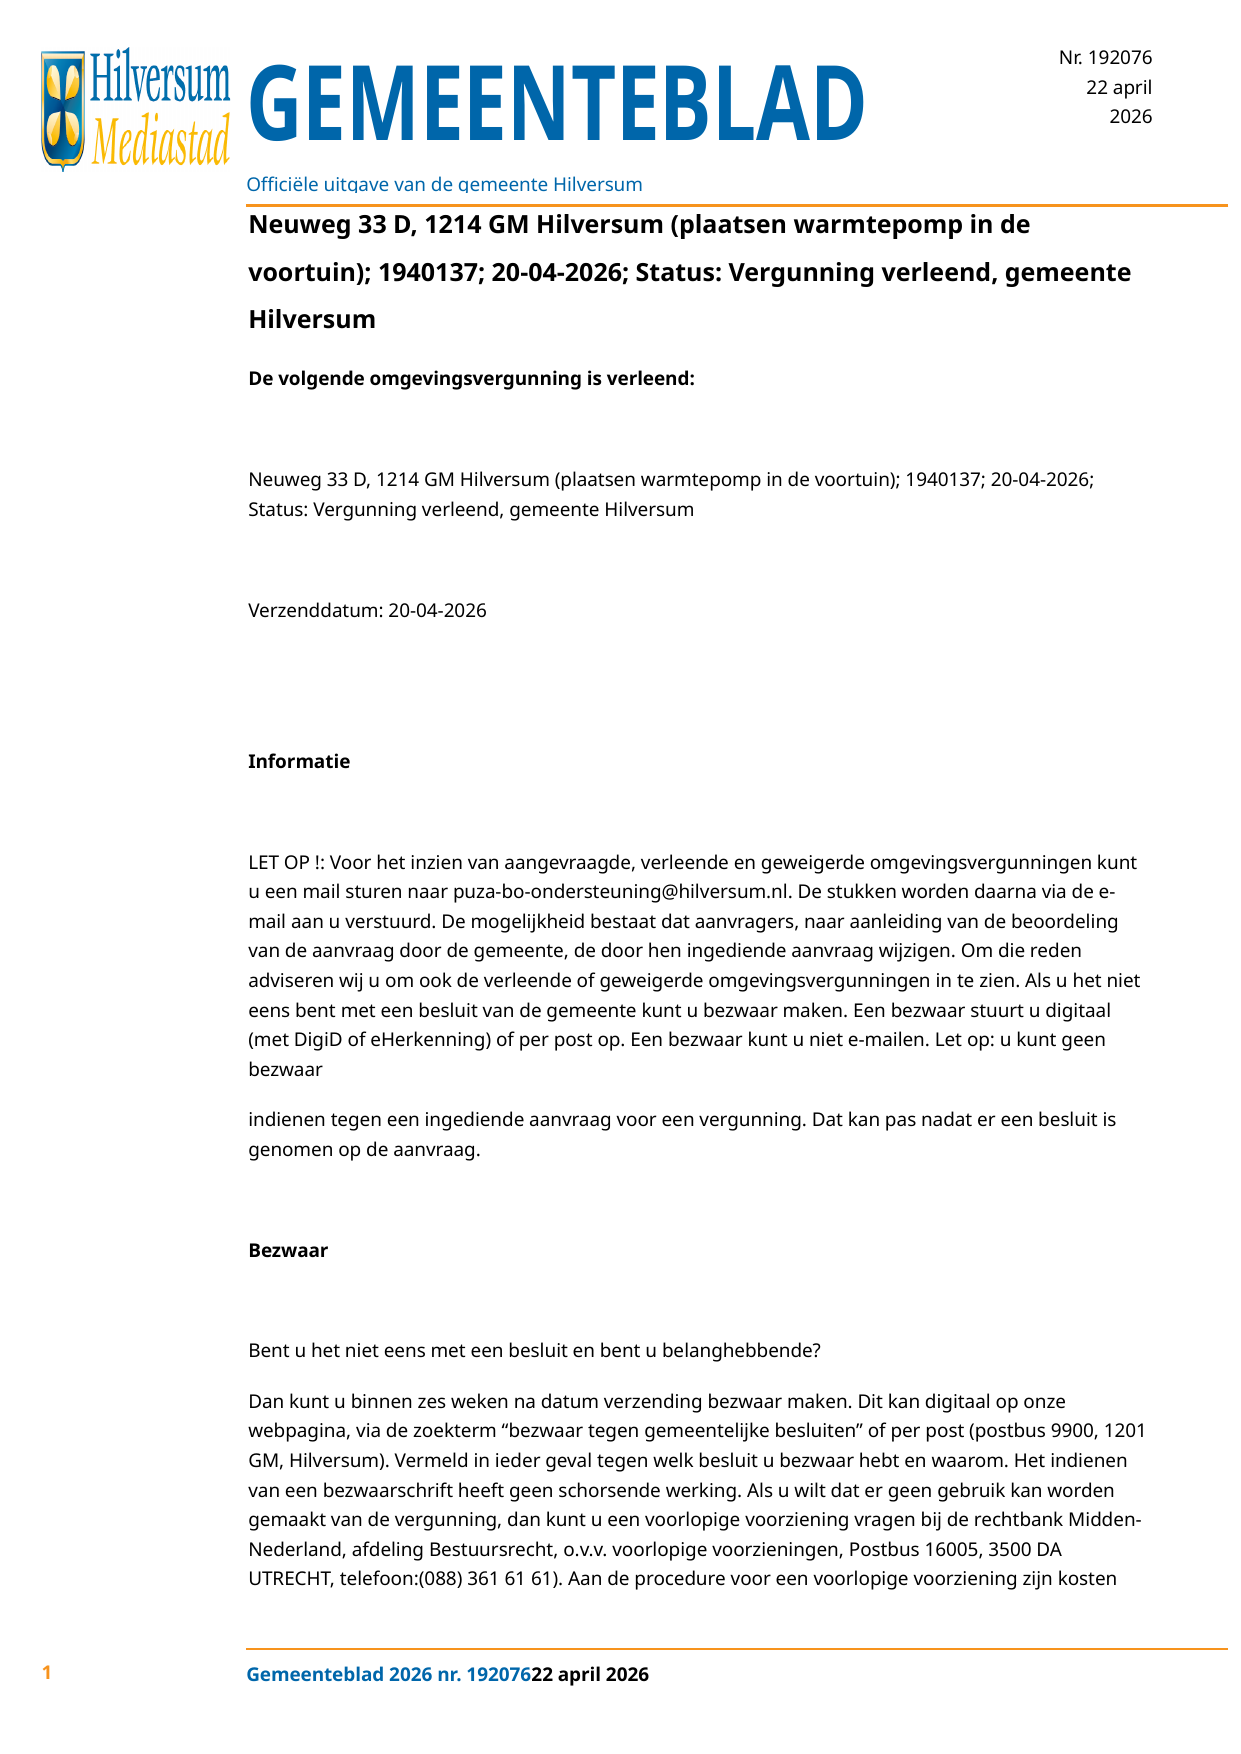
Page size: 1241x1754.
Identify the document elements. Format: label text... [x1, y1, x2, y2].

picture [41, 47, 231, 172]
text Bezwaar [248, 1237, 1152, 1262]
text Neuweg 33 D, 1214 GM Hilversum (plaatsen warmtepomp in de voortuin); 1940137; 20-04-2026; Status: Vergunning verleend, gemeente Hilversum [248, 466, 1152, 522]
text Neuweg 33 D, 1214 GM Hilversum (plaatsen warmtepomp in de voortuin); 1940137; 20-04-2026; Status: Vergunning verleend, gemeente Hilversum [248, 207, 1152, 336]
text Verzenddatum: 20-04-2026 [248, 597, 1152, 622]
text De volgende omgevingsvergunning is verleend: [248, 366, 1152, 391]
text Informatie [248, 748, 1152, 774]
text indienen tegen een ingediende aanvraag voor een vergunning. Dat kan pas nadat er een besluit is genomen op de aanvraag. [248, 1106, 1152, 1162]
text Bent u het niet eens met een besluit en bent u belanghebbende? [248, 1338, 1152, 1363]
text LET OP !: Voor het inzien van aangevraagde, verleende en geweigerde omgevingsvergunningen kunt u een mail sturen naar puza-bo-ondersteuning@hilversum.nl. De stukken worden daarna via de e-mail aan u verstuurd. De mogelijkheid bestaat dat aanvragers, naar aanleiding van de beoordeling van de aanvraag door de gemeente, de door hen ingediende aanvraag wijzigen. Om die reden adviseren wij u om ook de verleende of geweigerde omgevingsvergunningen in te zien. Als u het niet eens bent met een besluit van de gemeente kunt u bezwaar maken. Een bezwaar stuurt u digitaal (met DigiD of eHerkenning) of per post op. Een bezwaar kunt u niet e-mailen. Let op: u kunt geen bezwaar [248, 849, 1152, 1082]
text Dan kunt u binnen zes weken na datum verzending bezwaar maken. Dit kan digitaal op onze webpagina, via de zoekterm “bezwaar tegen gemeentelijke besluiten” of per post (postbus 9900, 1201 GM, Hilversum). Vermeld in ieder geval tegen welk besluit u bezwaar hebt en waarom. Het indienen van een bezwaarschrift heeft geen schorsende werking. Als u wilt dat er geen gebruik kan worden gemaakt van de vergunning, dan kunt u een voorlopige voorziening vragen bij de rechtbank Midden-Nederland, afdeling Bestuursrecht, o.v.v. voorlopige voorzieningen, Postbus 16005, 3500 DA UTRECHT, telefoon:(088) 361 61 61). Aan de procedure voor een voorlopige voorziening zijn kosten [248, 1388, 1152, 1591]
